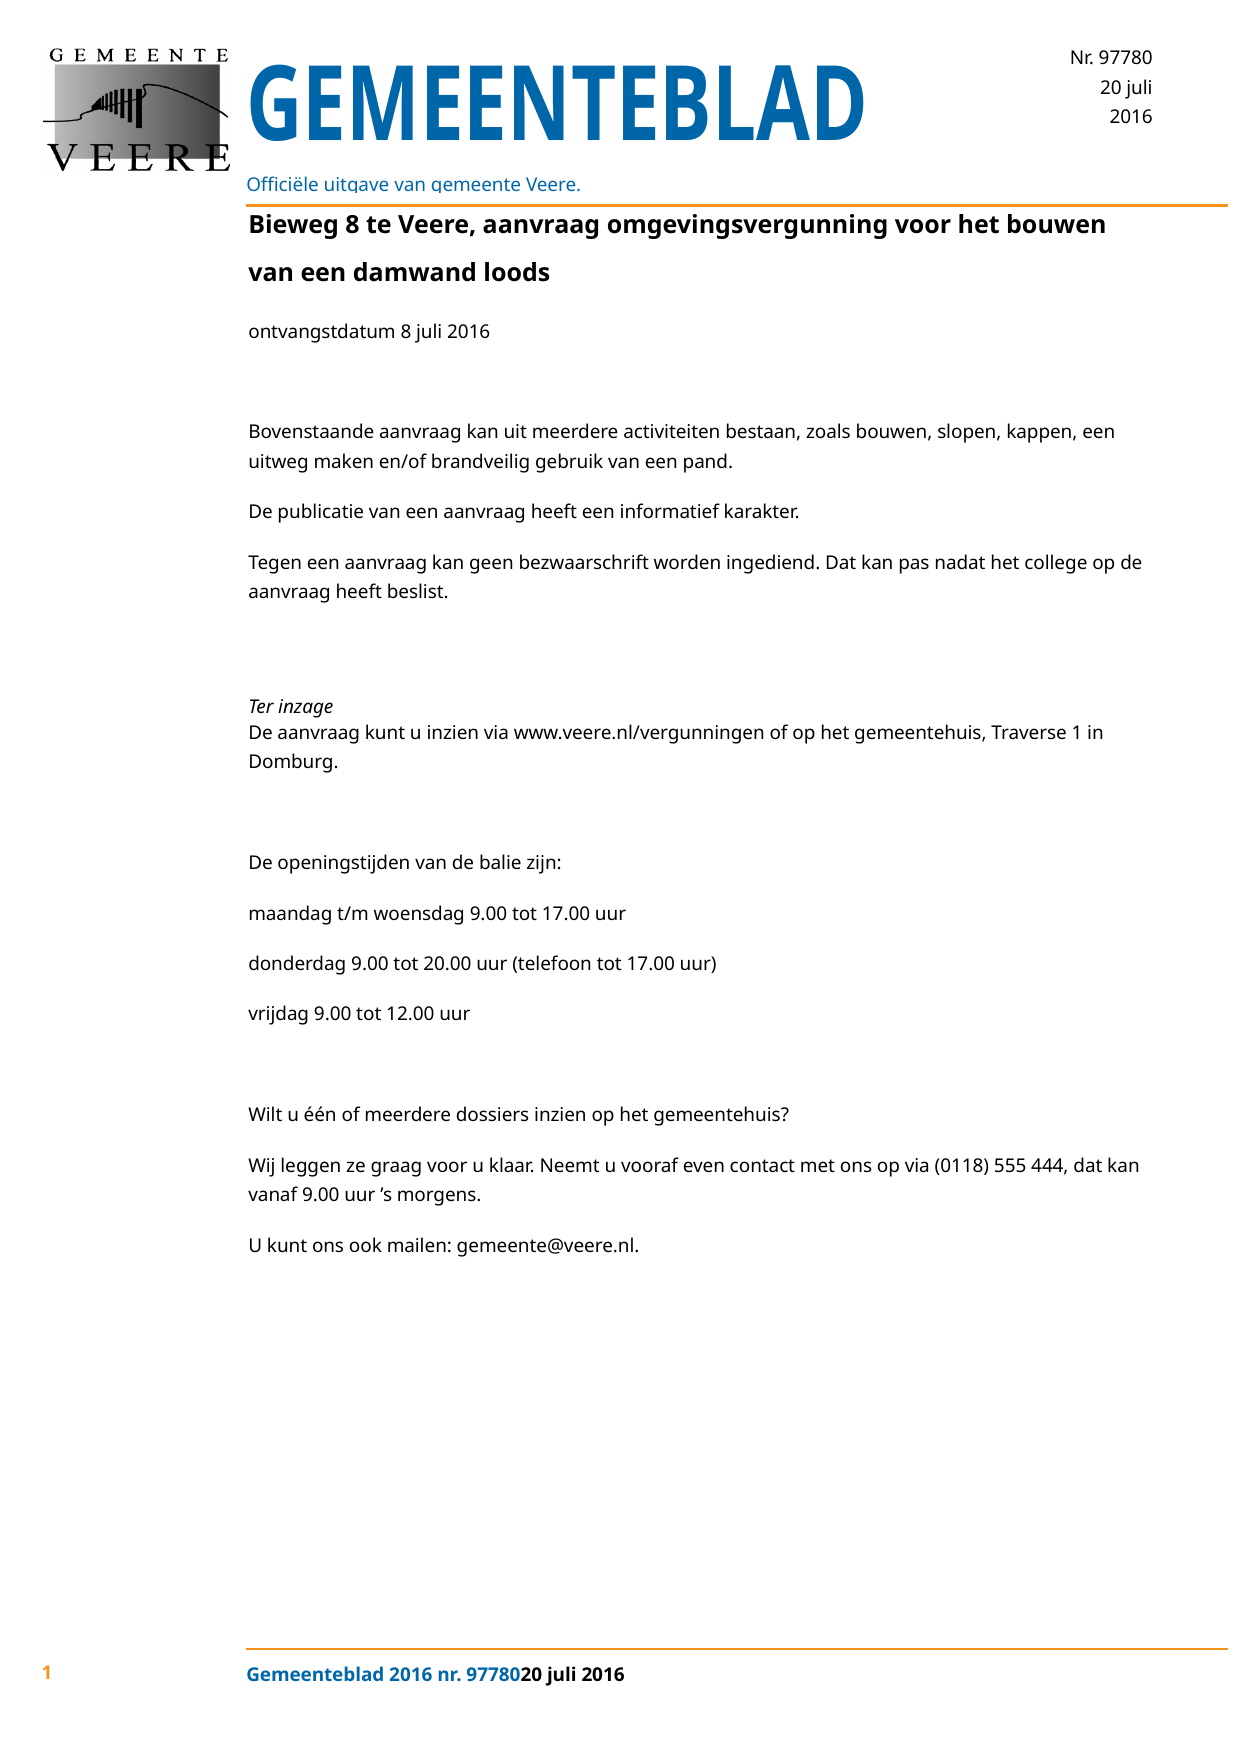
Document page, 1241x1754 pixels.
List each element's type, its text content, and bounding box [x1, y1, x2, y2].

text De aanvraag kunt u inzien via www.veere.nl/vergunningen of op het gemeentehuis, Traverse 1 in Domburg. [248, 719, 1152, 774]
text Bieweg 8 te Veere, aanvraag omgevingsvergunning voor het bouwen van een damwand loods [248, 207, 1152, 288]
text vrijdag 9.00 tot 12.00 uur [248, 1001, 1152, 1026]
text maandag t/m woensdag 9.00 tot 17.00 uur [248, 900, 1152, 925]
text Wij leggen ze graag voor u klaar. Neemt u vooraf even contact met ons op via (0118) 555 444, dat kan vanaf 9.00 uur ’s morgens. [248, 1152, 1152, 1207]
text donderdag 9.00 tot 20.00 uur (telefoon tot 17.00 uur) [248, 950, 1152, 976]
text Ter inzage [248, 693, 1152, 719]
text De openingstijden van de balie zijn: [248, 849, 1152, 875]
text U kunt ons ook mailen: gemeente@veere.nl. [248, 1232, 1152, 1257]
text Wilt u één of meerdere dossiers inzien op het gemeentehuis? [248, 1101, 1152, 1127]
text Tegen een aanvraag kan geen bezwaarschrift worden ingediend. Dat kan pas nadat het college op de aanvraag heeft beslist. [248, 549, 1152, 604]
text De publicatie van een aanvraag heeft een informatief karakter. [248, 499, 1152, 524]
text Bovenstaande aanvraag kan uit meerdere activiteiten bestaan, zoals bouwen, slopen, kappen, een uitweg maken en/of brandveilig gebruik van een pand. [248, 419, 1152, 474]
text ontvangstdatum 8 juli 2016 [248, 318, 1152, 344]
picture [41, 47, 231, 172]
